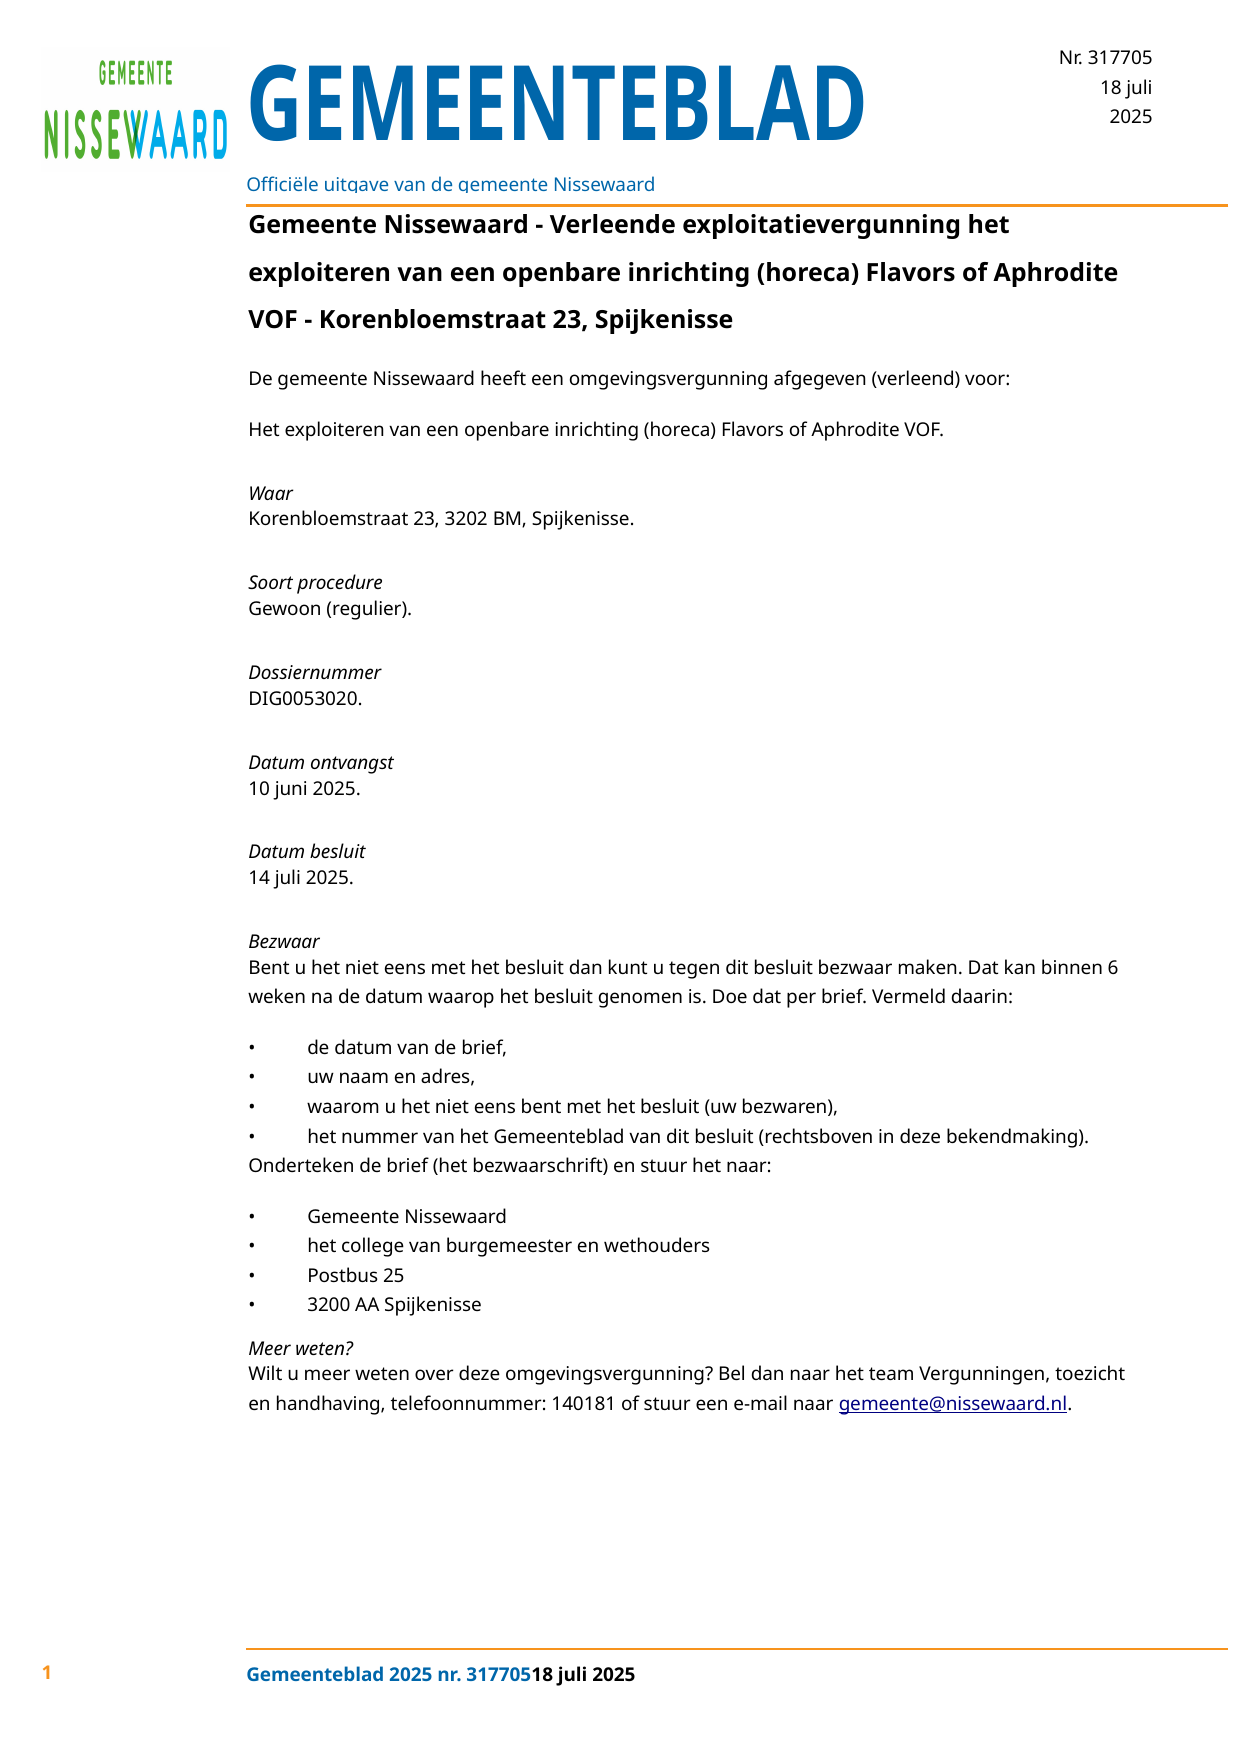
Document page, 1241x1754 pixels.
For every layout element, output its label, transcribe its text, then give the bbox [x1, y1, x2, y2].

text Het exploiteren van een openbare inrichting (horeca) Flavors of Aphrodite VOF. [248, 416, 1152, 442]
text Onderteken de brief (het bezwaarschrift) en stuur het naar: [248, 1152, 1152, 1178]
list Gemeente Nissewaard [248, 1203, 1152, 1228]
list 3200 AA Spijkenisse [248, 1292, 1152, 1317]
text 14 juli 2025. [248, 864, 1152, 890]
text Bent u het niet eens met het besluit dan kunt u tegen dit besluit bezwaar maken. Dat kan binnen 6 weken na de datum waarop het besluit genomen is. Doe dat per brief. Vermeld daarin: [248, 954, 1152, 1009]
list uw naam en adres, [248, 1064, 1152, 1089]
text Soort procedure [248, 569, 1152, 595]
text Datum ontvangst [248, 749, 1152, 775]
text DIG0053020. [248, 685, 1152, 711]
text De gemeente Nissewaard heeft een omgevingsvergunning afgegeven (verleend) voor: [248, 366, 1152, 391]
list het nummer van het Gemeenteblad van dit besluit (rechtsboven in deze bekendmaking). [248, 1123, 1152, 1148]
text 10 juni 2025. [248, 775, 1152, 800]
list Postbus 25 [248, 1262, 1152, 1288]
text Datum besluit [248, 839, 1152, 864]
list het college van burgemeester en wethouders [248, 1232, 1152, 1258]
picture [41, 47, 231, 172]
text Korenbloemstraat 23, 3202 BM, Spijkenisse. [248, 506, 1152, 531]
text Gemeente Nissewaard - Verleende exploitatievergunning het exploiteren van een openbare inrichting (horeca) Flavors of Aphrodite VOF - Korenbloemstraat 23, Spijkenisse [248, 207, 1152, 336]
text Dossiernummer [248, 659, 1152, 685]
list waarom u het niet eens bent met het besluit (uw bezwaren), [248, 1093, 1152, 1119]
text Meer weten? [248, 1335, 1152, 1360]
list de datum van de brief, [248, 1034, 1152, 1060]
text Gewoon (regulier). [248, 595, 1152, 621]
text Bezwaar [248, 928, 1152, 954]
text Waar [248, 480, 1152, 506]
text Wilt u meer weten over deze omgevingsvergunning? Bel dan naar het team Vergunningen, toezicht en handhaving, telefoonnummer: 140181 of stuur een e-mail naar gemeente@nissewaard.nl. [248, 1360, 1152, 1416]
